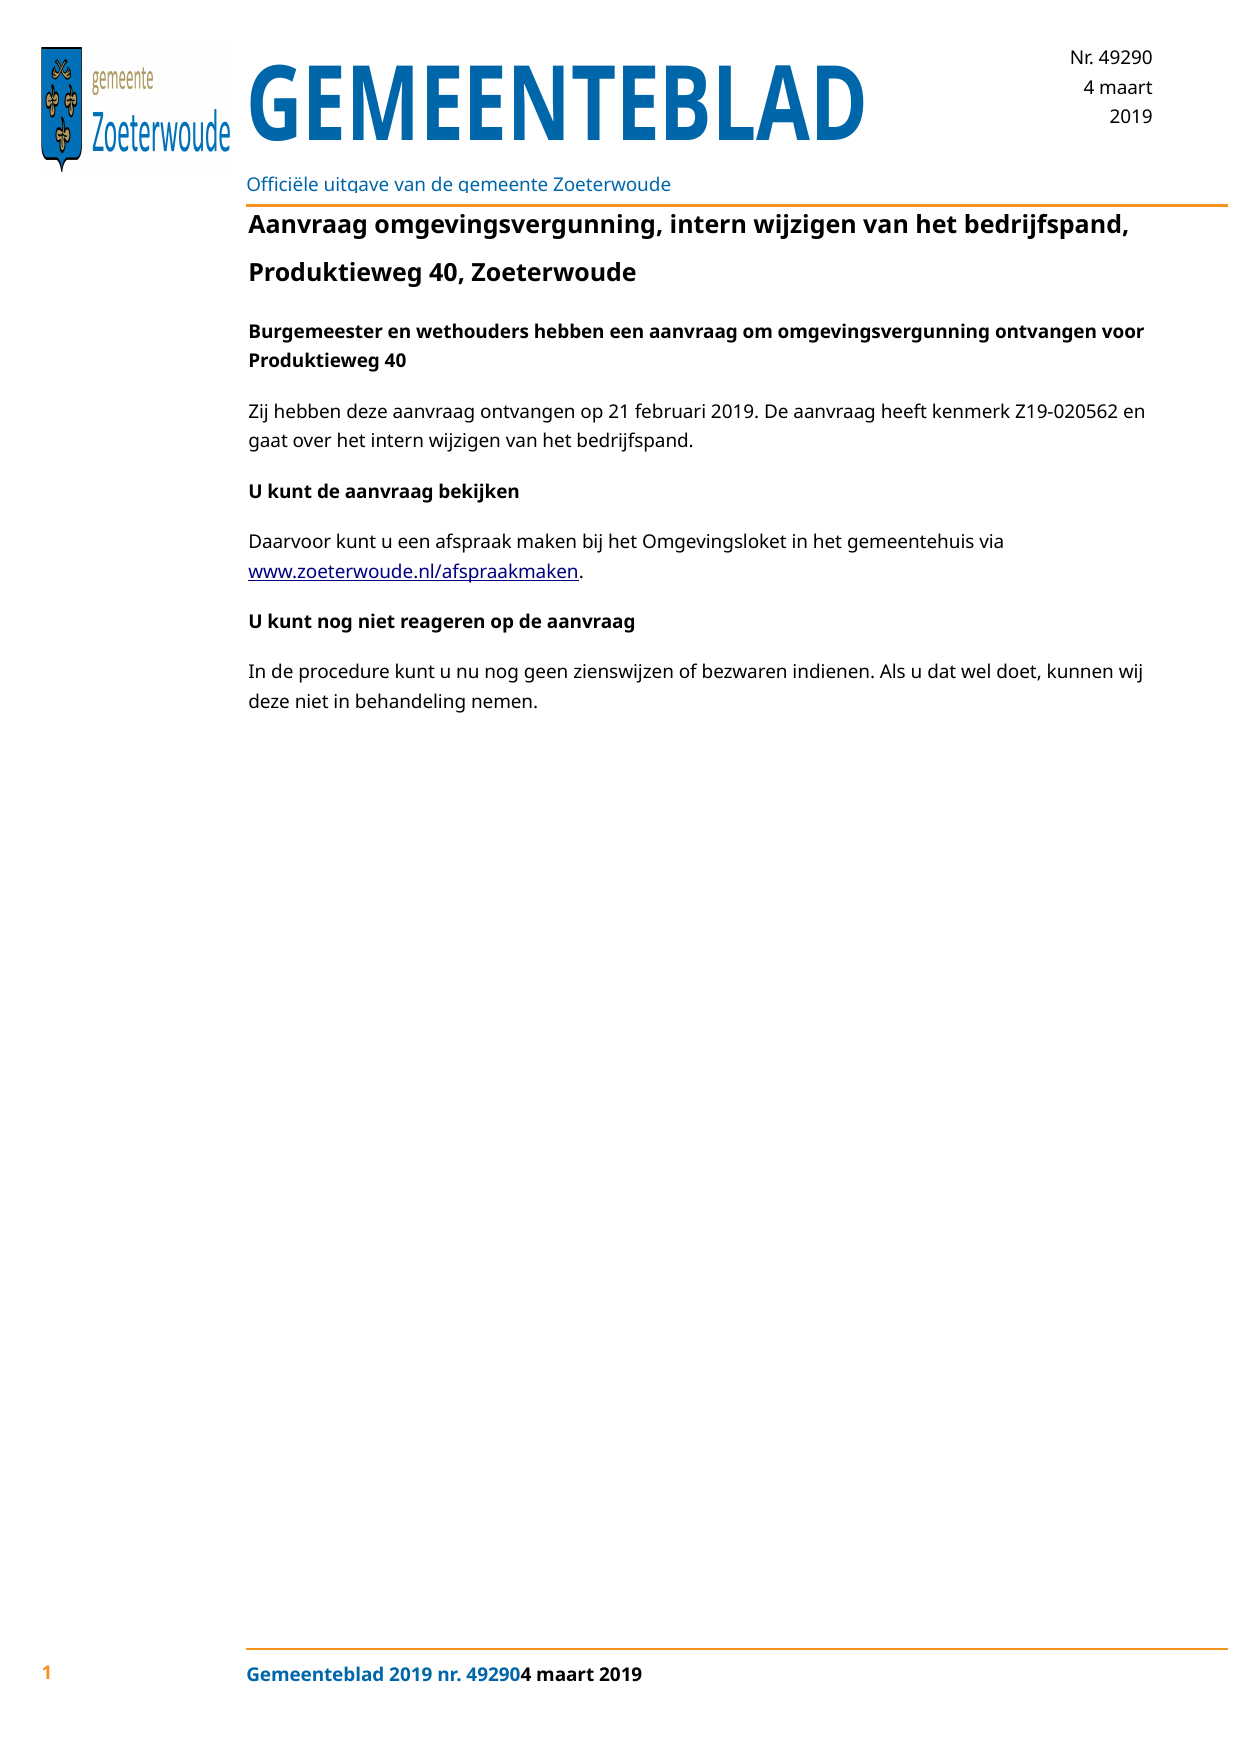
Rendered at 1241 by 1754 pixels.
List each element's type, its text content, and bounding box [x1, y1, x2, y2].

text Aanvraag omgevingsvergunning, intern wijzigen van het bedrijfspand, Produktieweg 40, Zoeterwoude [248, 207, 1152, 288]
text Daarvoor kunt u een afspraak maken bij het Omgevingsloket in het gemeentehuis via www.zoeterwoude.nl/afspraakmaken. [248, 528, 1152, 584]
text In de procedure kunt u nu nog geen zienswijzen of bezwaren indienen. Als u dat wel doet, kunnen wij deze niet in behandeling nemen. [248, 659, 1152, 714]
picture [41, 47, 231, 172]
text U kunt nog niet reageren op de aanvraag [248, 608, 1152, 634]
text U kunt de aanvraag bekijken [248, 478, 1152, 504]
text Zij hebben deze aanvraag ontvangen op 21 februari 2019. De aanvraag heeft kenmerk Z19-020562 en gaat over het intern wijzigen van het bedrijfspand. [248, 398, 1152, 453]
text Burgemeester en wethouders hebben een aanvraag om omgevingsvergunning ontvangen voor Produktieweg 40 [248, 318, 1152, 373]
